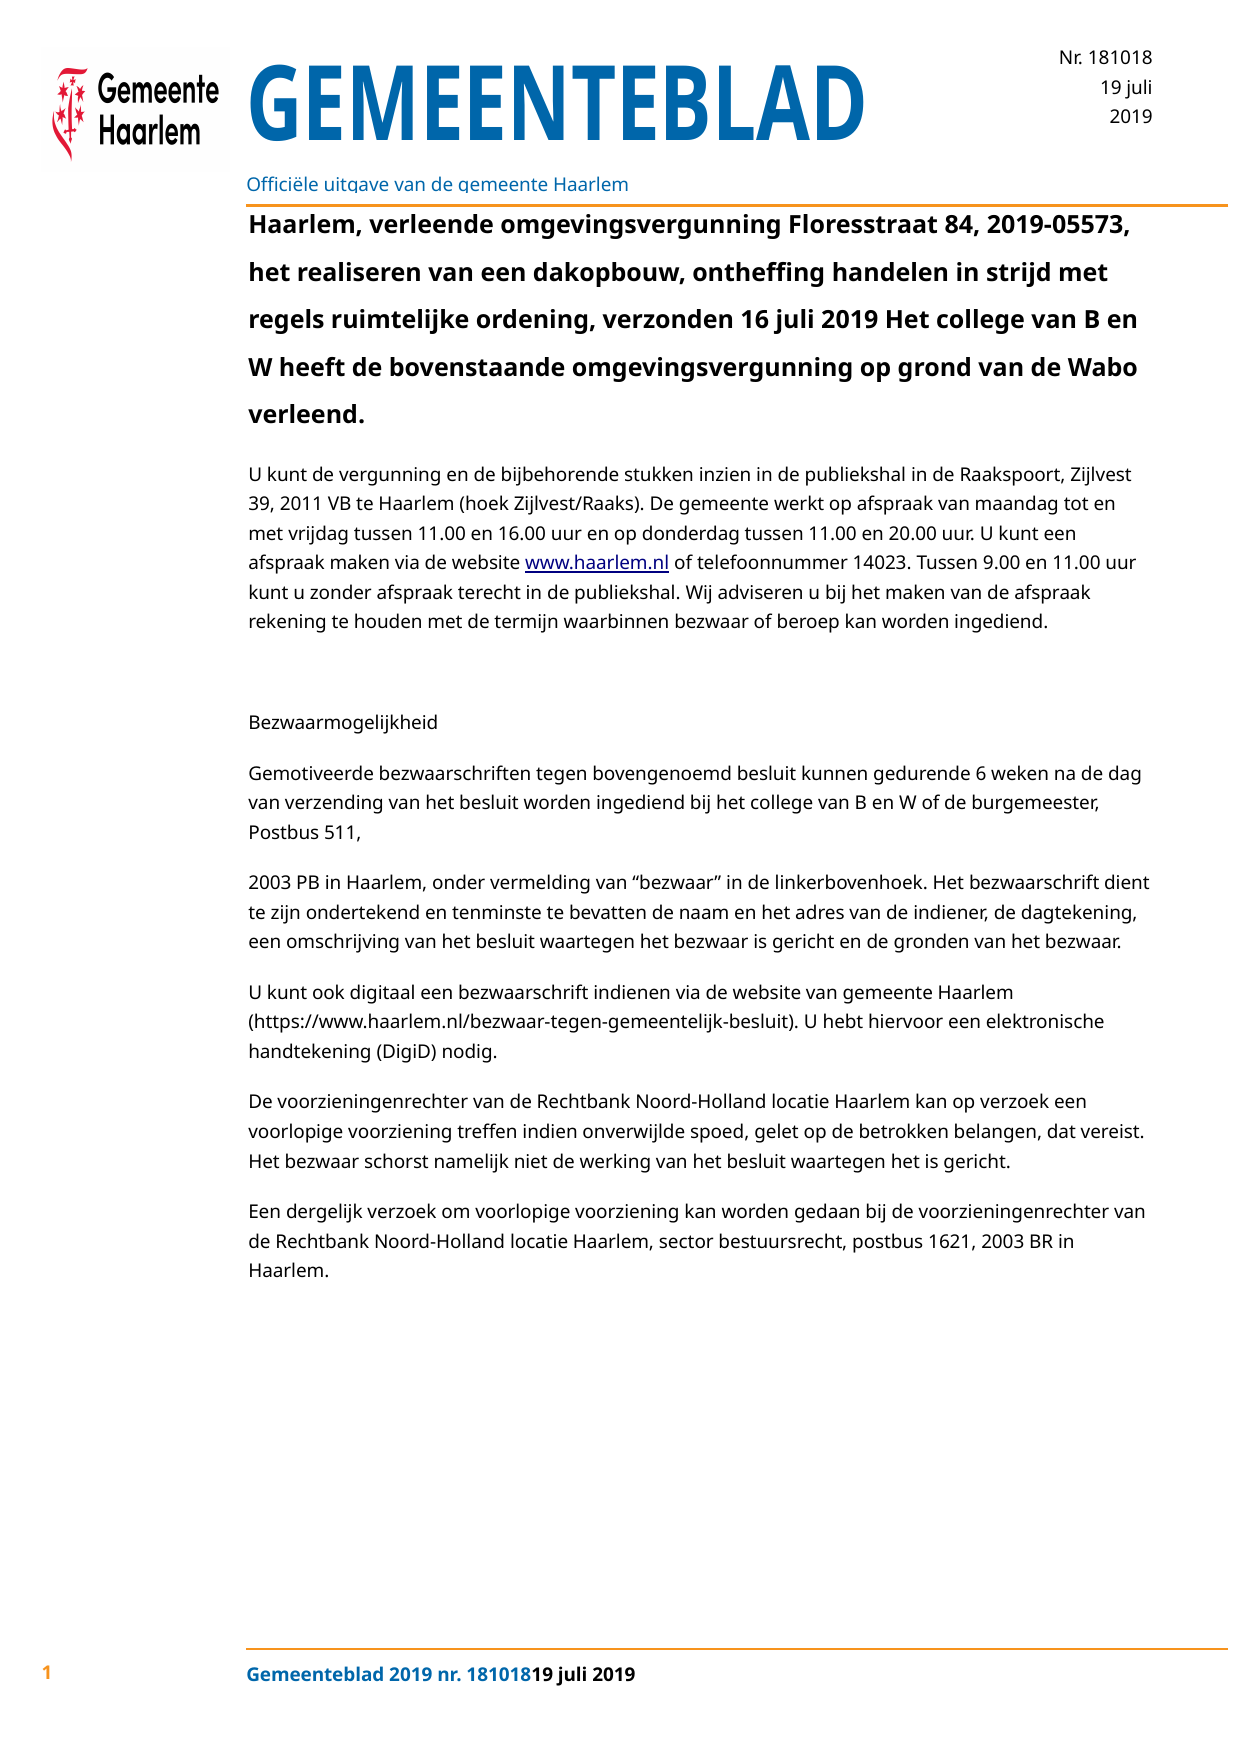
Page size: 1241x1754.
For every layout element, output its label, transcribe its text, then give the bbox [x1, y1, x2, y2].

text U kunt ook digitaal een bezwaarschrift indienen via de website van gemeente Haarlem (https://www.haarlem.nl/bezwaar-tegen-gemeentelijk-besluit). U hebt hiervoor een elektronische handtekening (DigiD) nodig. [248, 979, 1152, 1064]
text Een dergelijk verzoek om voorlopige voorziening kan worden gedaan bij de voorzieningenrechter van de Rechtbank Noord-Holland locatie Haarlem, sector bestuursrecht, postbus 1621, 2003 BR in Haarlem. [248, 1198, 1152, 1283]
picture [41, 47, 231, 172]
text De voorzieningenrechter van de Rechtbank Noord-Holland locatie Haarlem kan op verzoek een voorlopige voorziening treffen indien onverwijlde spoed, gelet op de betrokken belangen, dat vereist. Het bezwaar schorst namelijk niet de werking van het besluit waartegen het is gericht. [248, 1089, 1152, 1173]
text Bezwaarmogelijkheid [248, 709, 1152, 735]
text Haarlem, verleende omgevingsvergunning Floresstraat 84, 2019-05573, het realiseren van een dakopbouw, ontheffing handelen in strijd met regels ruimtelijke ordening, verzonden 16 juli 2019 Het college van B en W heeft de bovenstaande omgevingsvergunning op grond van de Wabo verleend. [248, 207, 1152, 431]
text 2003 PB in Haarlem, onder vermelding van “bezwaar” in de linkerbovenhoek. Het bezwaarschrift dient te zijn ondertekend en tenminste te bevatten de naam en het adres van de indiener, de dagtekening, een omschrijving van het besluit waartegen het bezwaar is gericht en de gronden van het bezwaar. [248, 869, 1152, 954]
text Gemotiveerde bezwaarschriften tegen bovengenoemd besluit kunnen gedurende 6 weken na de dag van verzending van het besluit worden ingediend bij het college van B en W of de burgemeester, Postbus 511, [248, 760, 1152, 845]
text U kunt de vergunning en de bijbehorende stukken inzien in de publiekshal in de Raakspoort, Zijlvest 39, 2011 VB te Haarlem (hoek Zijlvest/Raaks). De gemeente werkt op afspraak van maandag tot en met vrijdag tussen 11.00 en 16.00 uur en op donderdag tussen 11.00 en 20.00 uur. U kunt een afspraak maken via de website www.haarlem.nl of telefoonnummer 14023. Tussen 9.00 en 11.00 uur kunt u zonder afspraak terecht in de publiekshal. Wij adviseren u bij het maken van de afspraak rekening te houden met de termijn waarbinnen bezwaar of beroep kan worden ingediend. [248, 461, 1152, 634]
